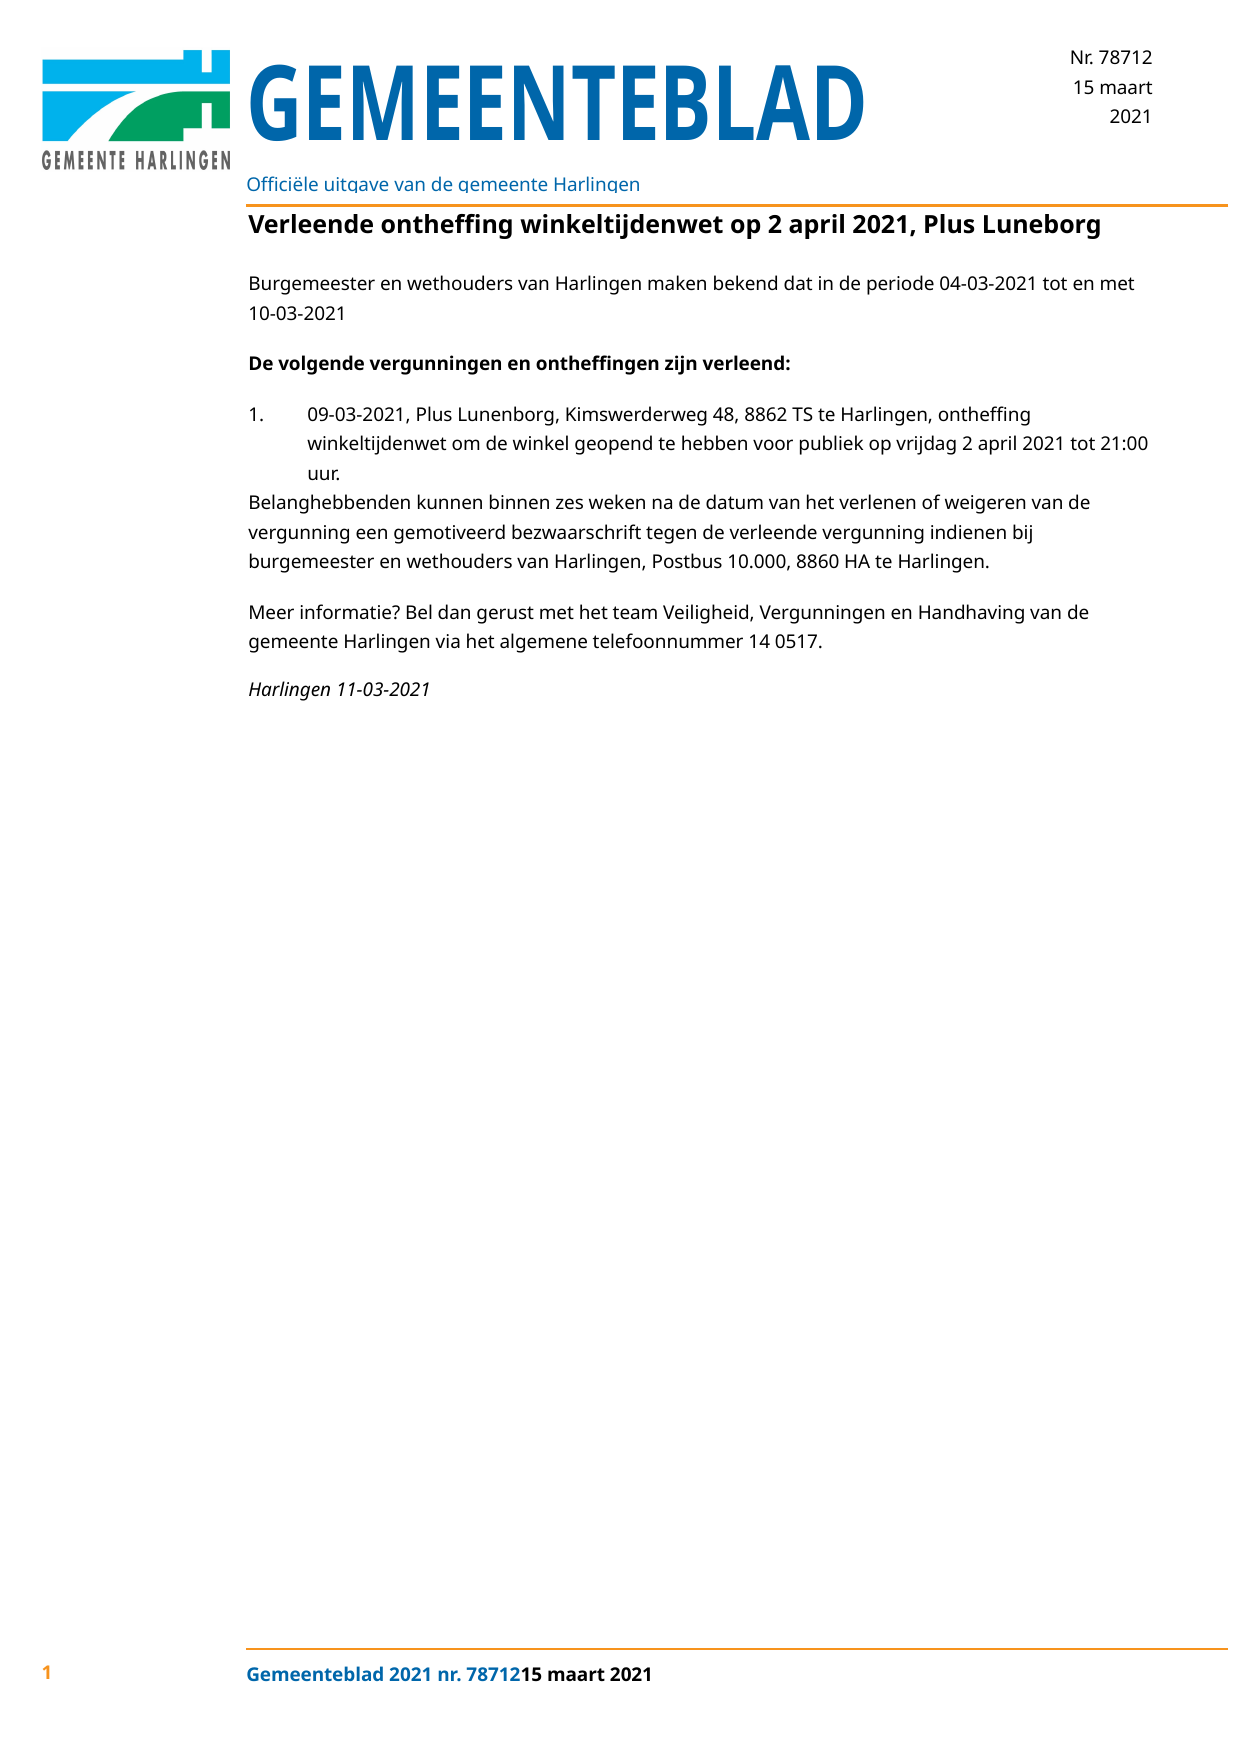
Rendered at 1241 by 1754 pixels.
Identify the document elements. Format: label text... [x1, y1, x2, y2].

picture [41, 47, 231, 172]
list 09-03-2021, Plus Lunenborg, Kimswerderweg 48, 8862 TS te Harlingen, ontheffing winkeltijdenwet om de winkel geopend te hebben voor publiek op vrijdag 2 april 2021 tot 21:00 uur. [248, 401, 1152, 486]
text Harlingen 11-03-2021 [248, 676, 1152, 702]
text Verleende ontheffing winkeltijdenwet op 2 april 2021, Plus Luneborg [248, 207, 1152, 241]
text Meer informatie? Bel dan gerust met het team Veiligheid, Vergunningen en Handhaving van de gemeente Harlingen via het algemene telefoonnummer 14 0517. [248, 599, 1152, 654]
text Belanghebbenden kunnen binnen zes weken na de datum van het verlenen of weigeren van de vergunning een gemotiveerd bezwaarschrift tegen de verleende vergunning indienen bij burgemeester en wethouders van Harlingen, Postbus 10.000, 8860 HA te Harlingen. [248, 489, 1152, 574]
text Burgemeester en wethouders van Harlingen maken bekend dat in de periode 04-03-2021 tot en met 10-03-2021 [248, 270, 1152, 326]
text De volgende vergunningen en ontheffingen zijn verleend: [248, 350, 1152, 376]
